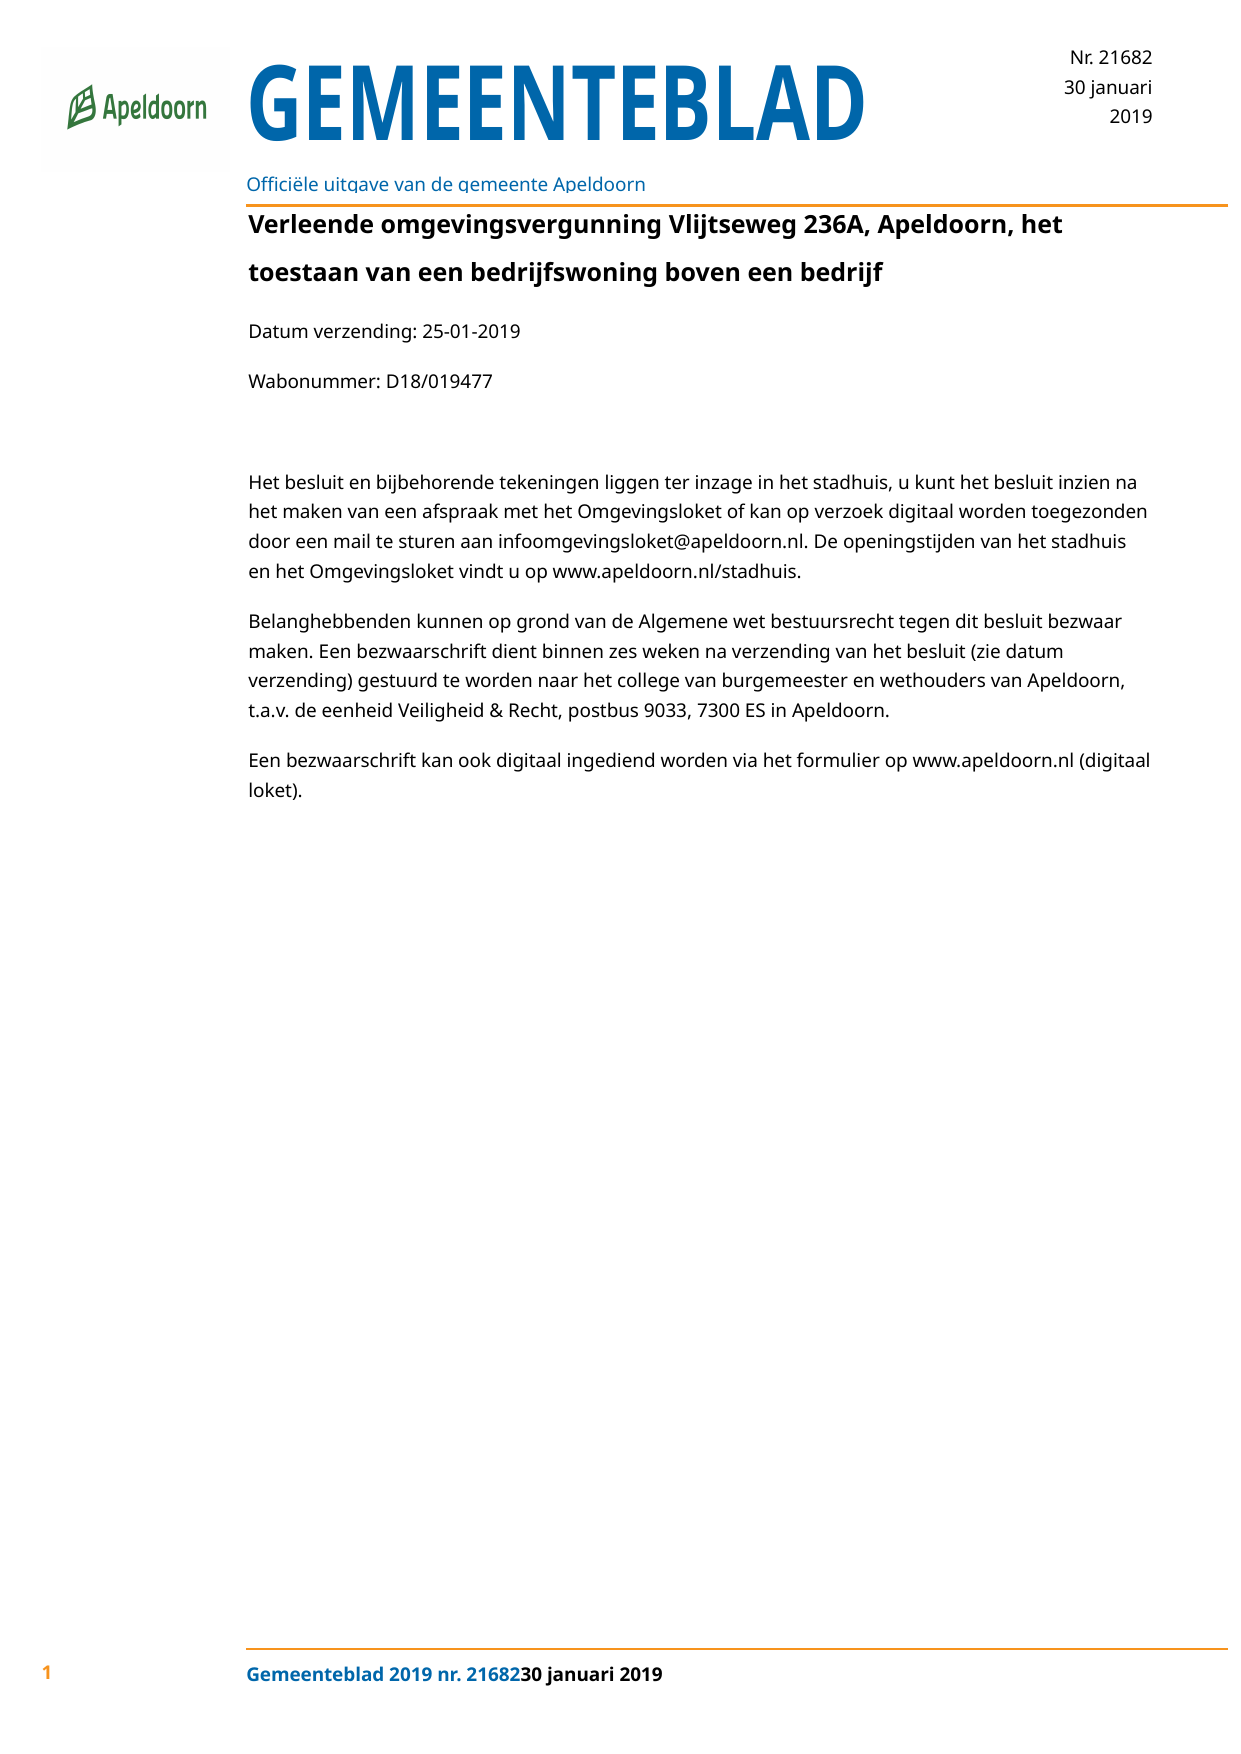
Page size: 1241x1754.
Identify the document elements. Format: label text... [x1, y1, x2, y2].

text Verleende omgevingsvergunning Vlijtseweg 236A, Apeldoorn, het toestaan van een bedrijfswoning boven een bedrijf [248, 207, 1152, 288]
picture [41, 47, 231, 172]
text Datum verzending: 25-01-2019 [248, 318, 1152, 344]
text Een bezwaarschrift kan ook digitaal ingediend worden via het formulier op www.apeldoorn.nl (digitaal loket). [248, 747, 1152, 803]
text Wabonummer: D18/019477 [248, 368, 1152, 394]
text Het besluit en bijbehorende tekeningen liggen ter inzage in het stadhuis, u kunt het besluit inzien na het maken van een afspraak met het Omgevingsloket of kan op verzoek digitaal worden toegezonden door een mail te sturen aan infoomgevingsloket@apeldoorn.nl. De openingstijden van het stadhuis en het Omgevingsloket vindt u op www.apeldoorn.nl/stadhuis. [248, 469, 1152, 584]
text Belanghebbenden kunnen op grond van de Algemene wet bestuursrecht tegen dit besluit bezwaar maken. Een bezwaarschrift dient binnen zes weken na verzending van het besluit (zie datum verzending) gestuurd te worden naar het college van burgemeester en wethouders van Apeldoorn, t.a.v. de eenheid Veiligheid & Recht, postbus 9033, 7300 ES in Apeldoorn. [248, 608, 1152, 723]
